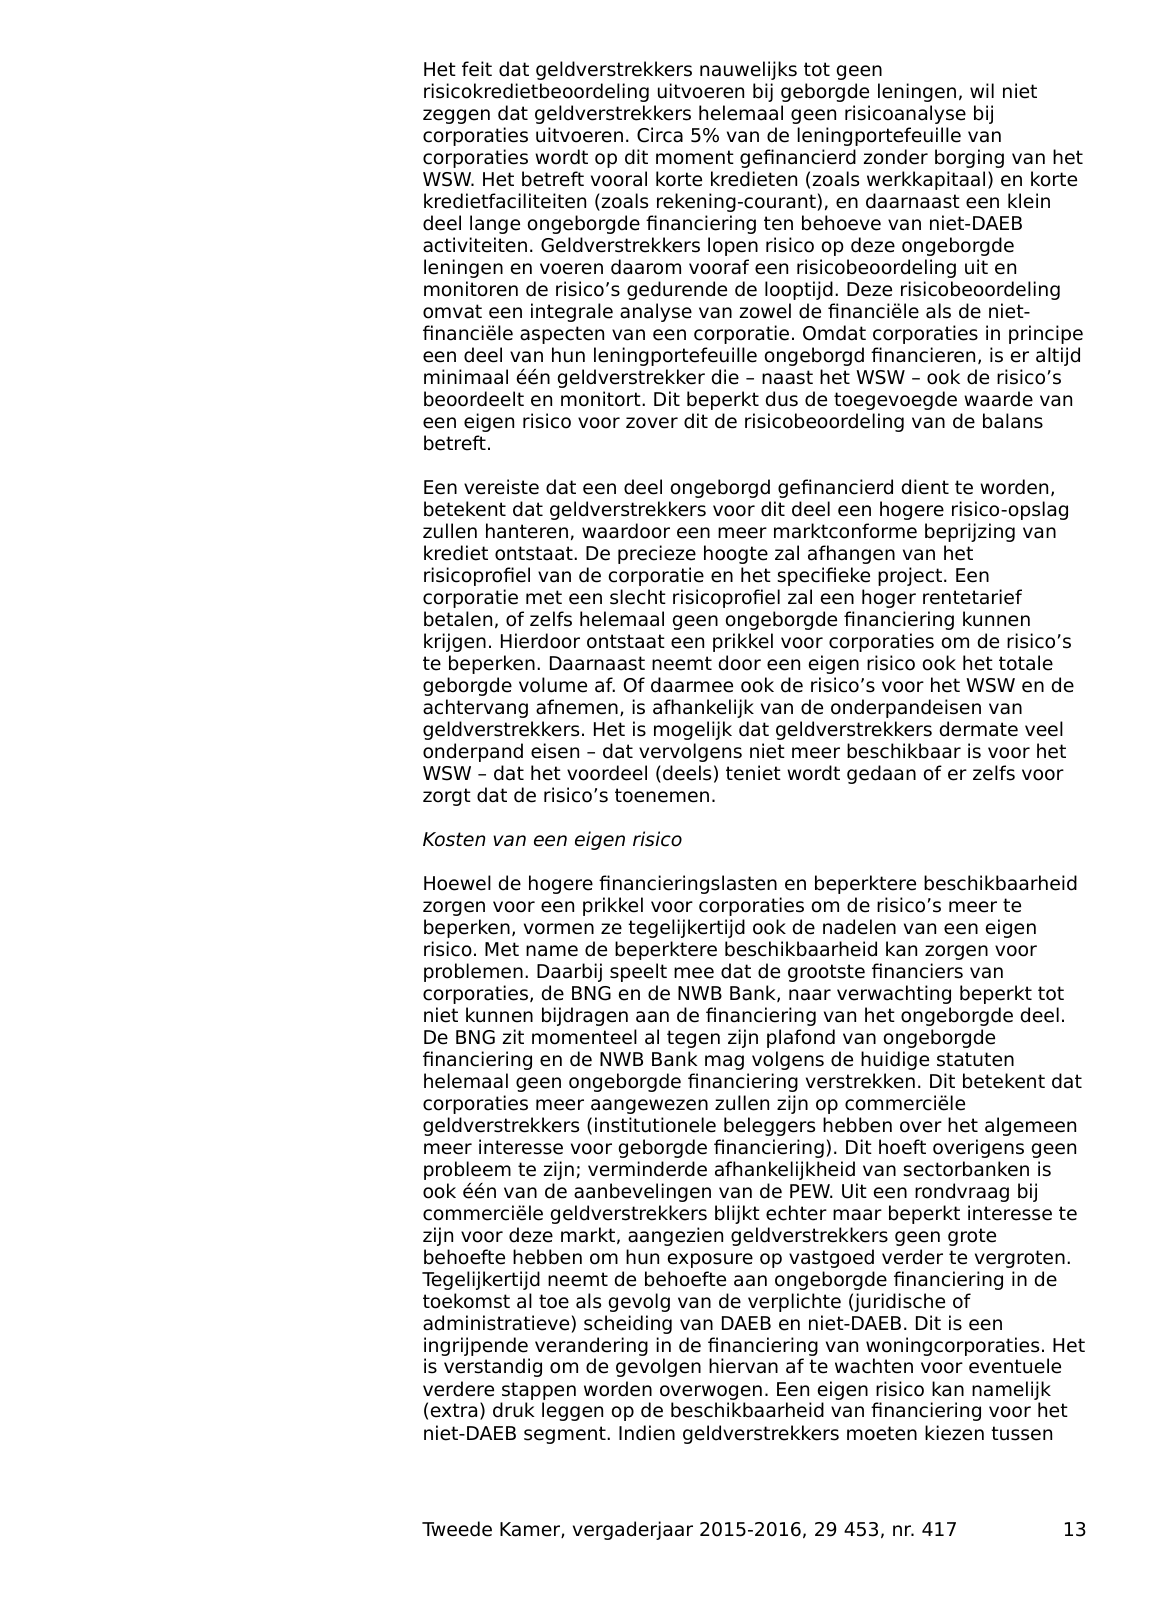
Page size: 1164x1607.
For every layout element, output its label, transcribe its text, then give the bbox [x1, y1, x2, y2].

text Een vereiste dat een deel ongeborgd gefinancierd dient te worden, betekent dat geldverstrekkers voor dit deel een hogere risico-opslag zullen hanteren, waardoor een meer marktconforme beprijzing van krediet ontstaat. De precieze hoogte zal afhangen van het risicoprofiel van de corporatie en het specifieke project. Een corporatie met een slecht risicoprofiel zal een hoger rentetarief betalen, of zelfs helemaal geen ongeborgde financiering kunnen krijgen. Hierdoor ontstaat een prikkel voor corporaties om de risico’s te beperken. Daarnaast neemt door een eigen risico ook het totale geborgde volume af. Of daarmee ook de risico’s voor het WSW en de achtervang afnemen, is afhankelijk van de onderpandeisen van geldverstrekkers. Het is mogelijk dat geldverstrekkers dermate veel onderpand eisen – dat vervolgens niet meer beschikbaar is voor het WSW – dat het voordeel (deels) teniet wordt gedaan of er zelfs voor zorgt dat de risico’s toenemen. [422, 477, 1087, 807]
text Het feit dat geldverstrekkers nauwelijks tot geen risicokredietbeoordeling uitvoeren bij geborgde leningen, wil niet zeggen dat geldverstrekkers helemaal geen risicoanalyse bij corporaties uitvoeren. Circa 5% van de leningportefeuille van corporaties wordt op dit moment gefinancierd zonder borging van het WSW. Het betreft vooral korte kredieten (zoals werkkapitaal) en korte kredietfaciliteiten (zoals rekening-courant), en daarnaast een klein deel lange ongeborgde financiering ten behoeve van niet-DAEB activiteiten. Geldverstrekkers lopen risico op deze ongeborgde leningen en voeren daarom vooraf een risicobeoordeling uit en monitoren de risico’s gedurende de looptijd. Deze risicobeoordeling omvat een integrale analyse van zowel de financiële als de niet-financiële aspecten van een corporatie. Omdat corporaties in principe een deel van hun leningportefeuille ongeborgd financieren, is er altijd minimaal één geldverstrekker die – naast het WSW – ook de risico’s beoordeelt en monitort. Dit beperkt dus de toegevoegde waarde van een eigen risico voor zover dit de risicobeoordeling van de balans betreft. [422, 59, 1087, 455]
text Hoewel de hogere financieringslasten en beperktere beschikbaarheid zorgen voor een prikkel voor corporaties om de risico’s meer te beperken, vormen ze tegelijkertijd ook de nadelen van een eigen risico. Met name de beperktere beschikbaarheid kan zorgen voor problemen. Daarbij speelt mee dat de grootste financiers van corporaties, de BNG en de NWB Bank, naar verwachting beperkt tot niet kunnen bijdragen aan de financiering van het ongeborgde deel. De BNG zit momenteel al tegen zijn plafond van ongeborgde financiering en de NWB Bank mag volgens de huidige statuten helemaal geen ongeborgde financiering verstrekken. Dit betekent dat corporaties meer aangewezen zullen zijn op commerciële geldverstrekkers (institutionele beleggers hebben over het algemeen meer interesse voor geborgde financiering). Dit hoeft overigens geen probleem te zijn; verminderde afhankelijkheid van sectorbanken is ook één van de aanbevelingen van de PEW. Uit een rondvraag bij commerciële geldverstrekkers blijkt echter maar beperkt interesse te zijn voor deze markt, aangezien geldverstrekkers geen grote behoefte hebben om hun exposure op vastgoed verder te vergroten. Tegelijkertijd neemt de behoefte aan ongeborgde financiering in de toekomst al toe als gevolg van de verplichte (juridische of administratieve) scheiding van DAEB en niet-DAEB. Dit is een ingrijpende verandering in de financiering van woningcorporaties. Het is verstandig om de gevolgen hiervan af te wachten voor eventuele verdere stappen worden overwogen. Een eigen risico kan namelijk (extra) druk leggen op de beschikbaarheid van financiering voor het niet-DAEB segment. Indien geldverstrekkers moeten kiezen tussen [422, 873, 1087, 1444]
subtitle Kosten van een eigen risico [422, 829, 1087, 851]
